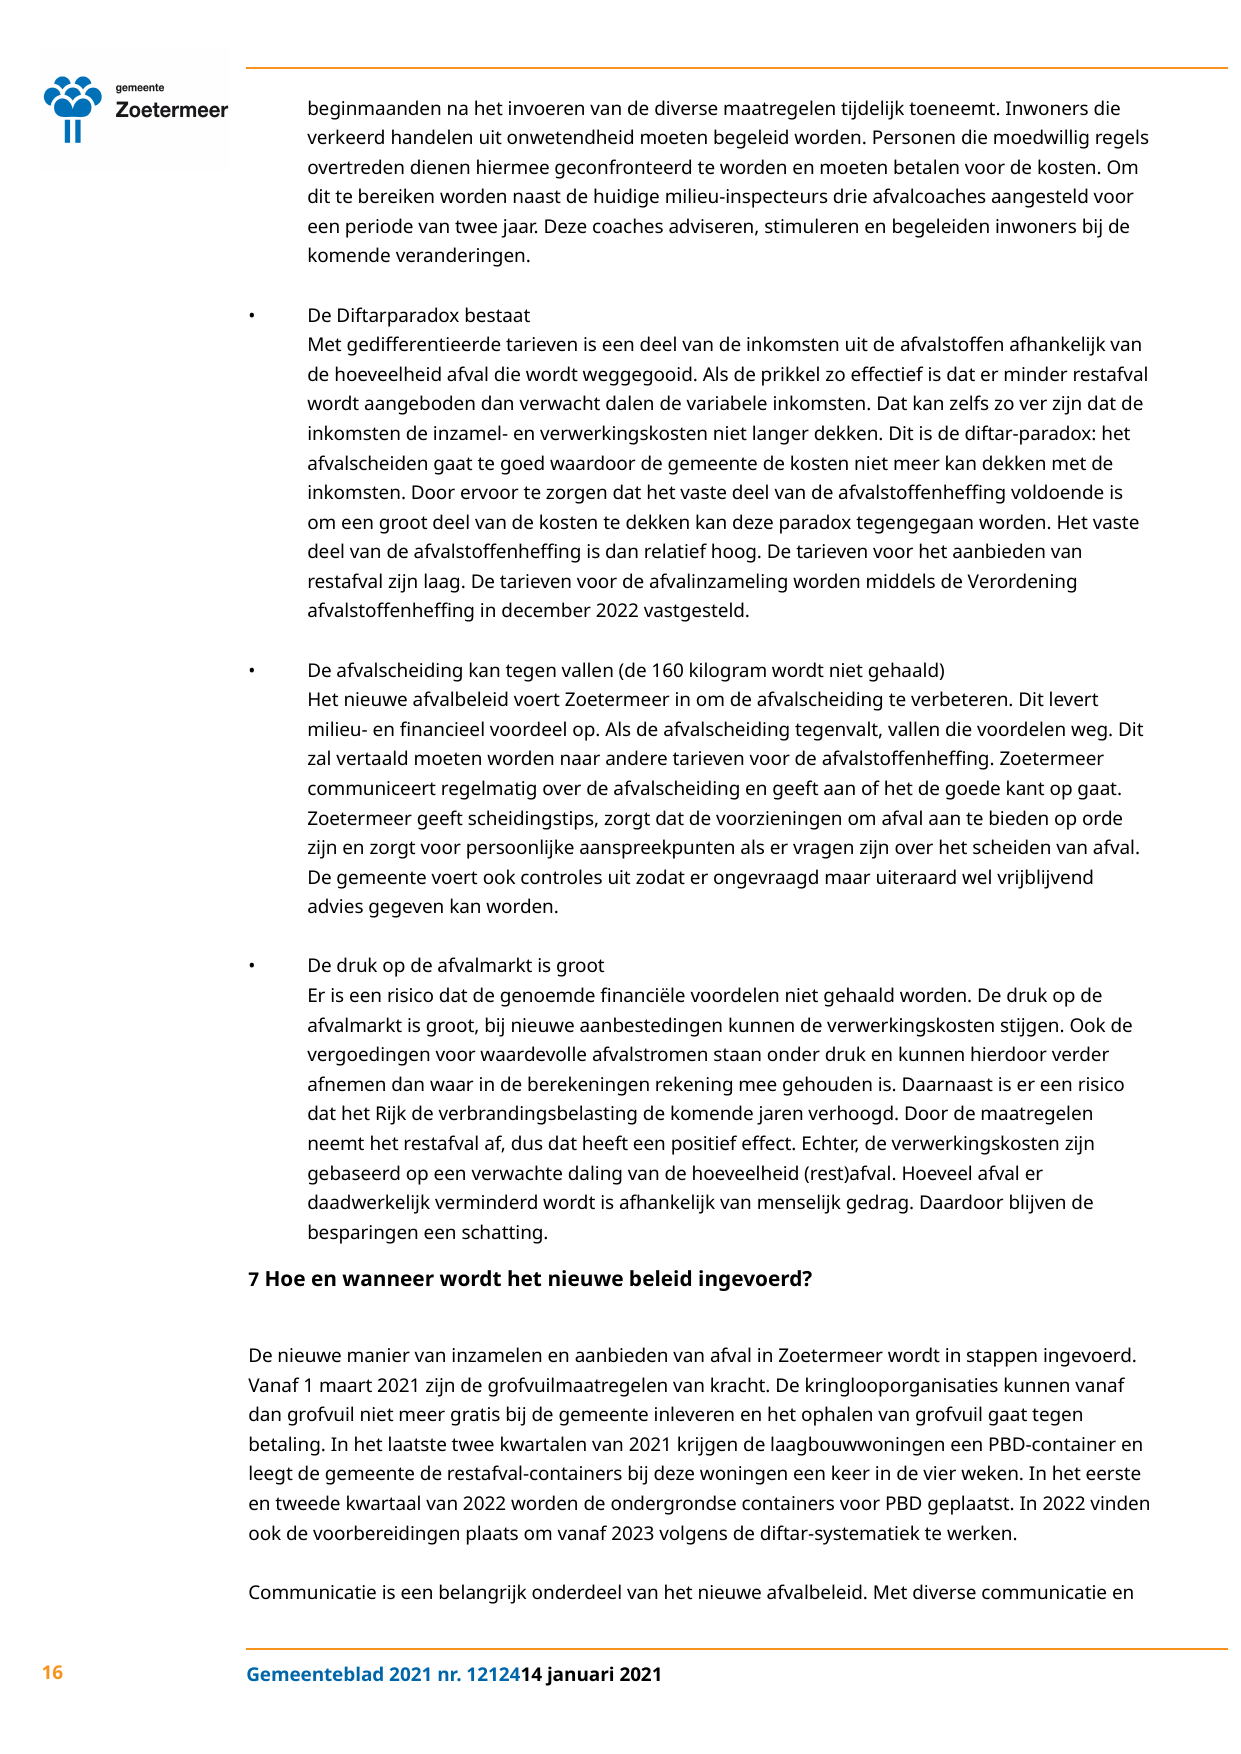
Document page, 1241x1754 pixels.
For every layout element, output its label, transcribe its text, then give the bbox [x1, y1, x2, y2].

list beginmaanden na het invoeren van de diverse maatregelen tijdelijk toeneemt. Inwoners die verkeerd handelen uit onwetendheid moeten begeleid worden. Personen die moedwillig regels overtreden dienen hiermee geconfronteerd te worden en moeten betalen voor de kosten. Om dit te bereiken worden naast de huidige milieu-inspecteurs drie afvalcoaches aangesteld voor een periode van twee jaar. Deze coaches adviseren, stimuleren en begeleiden inwoners bij de komende veranderingen. [248, 95, 1152, 268]
text 7 Hoe en wanneer wordt het nieuwe beleid ingevoerd? [248, 1264, 1152, 1293]
text De nieuwe manier van inzamelen en aanbieden van afval in Zoetermeer wordt in stappen ingevoerd. Vanaf 1 maart 2021 zijn de grofvuilmaatregelen van kracht. De kringlooporganisaties kunnen vanaf dan grofvuil niet meer gratis bij de gemeente inleveren en het ophalen van grofvuil gaat tegen betaling. In het laatste twee kwartalen van 2021 krijgen de laagbouwwoningen een PBD-container en leegt de gemeente de restafval-containers bij deze woningen een keer in de vier weken. In het eerste en tweede kwartaal van 2022 worden de ondergrondse containers voor PBD geplaatst. In 2022 vinden ook de voorbereidingen plaats om vanaf 2023 volgens de diftar-systematiek te werken. [248, 1342, 1152, 1546]
list Er is een risico dat de genoemde financiële voordelen niet gehaald worden. De druk op de afvalmarkt is groot, bij nieuwe aanbestedingen kunnen de verwerkingskosten stijgen. Ook de vergoedingen voor waardevolle afvalstromen staan onder druk en kunnen hierdoor verder afnemen dan waar in de berekeningen rekening mee gehouden is. Daarnaast is er een risico dat het Rijk de verbrandingsbelasting de komende jaren verhoogd. Door de maatregelen neemt het restafval af, dus dat heeft een positief effect. Echter, de verwerkingskosten zijn gebaseerd op een verwachte daling van de hoeveelheid (rest)afval. Hoeveel afval er daadwerkelijk verminderd wordt is afhankelijk van menselijk gedrag. Daardoor blijven de besparingen een schatting. [248, 982, 1152, 1245]
list De afvalscheiding kan tegen vallen (de 160 kilogram wordt niet gehaald) [248, 657, 1152, 683]
list De Diftarparadox bestaat [248, 302, 1152, 328]
picture [41, 47, 231, 172]
list De druk op de afvalmarkt is groot [248, 953, 1152, 978]
list Het nieuwe afvalbeleid voert Zoetermeer in om de afvalscheiding te verbeteren. Dit levert milieu- en financieel voordeel op. Als de afvalscheiding tegenvalt, vallen die voordelen weg. Dit zal vertaald moeten worden naar andere tarieven voor de afvalstoffenheffing. Zoetermeer communiceert regelmatig over de afvalscheiding en geeft aan of het de goede kant op gaat. Zoetermeer geeft scheidingstips, zorgt dat de voorzieningen om afval aan te bieden op orde zijn en zorgt voor persoonlijke aanspreekpunten als er vragen zijn over het scheiden van afval. De gemeente voert ook controles uit zodat er ongevraagd maar uiteraard wel vrijblijvend advies gegeven kan worden. [248, 686, 1152, 919]
text Communicatie is een belangrijk onderdeel van het nieuwe afvalbeleid. Met diverse communicatie en [248, 1579, 1152, 1605]
list Met gedifferentieerde tarieven is een deel van de inkomsten uit de afvalstoffen afhankelijk van de hoeveelheid afval die wordt weggegooid. Als de prikkel zo effectief is dat er minder restafval wordt aangeboden dan verwacht dalen de variabele inkomsten. Dat kan zelfs zo ver zijn dat de inkomsten de inzamel- en verwerkingskosten niet langer dekken. Dit is de diftar-paradox: het afvalscheiden gaat te goed waardoor de gemeente de kosten niet meer kan dekken met de inkomsten. Door ervoor te zorgen dat het vaste deel van de afvalstoffenheffing voldoende is om een groot deel van de kosten te dekken kan deze paradox tegengegaan worden. Het vaste deel van de afvalstoffenheffing is dan relatief hoog. De tarieven voor het aanbieden van restafval zijn laag. De tarieven voor de afvalinzameling worden middels de Verordening afvalstoffenheffing in december 2022 vastgesteld. [248, 331, 1152, 623]
